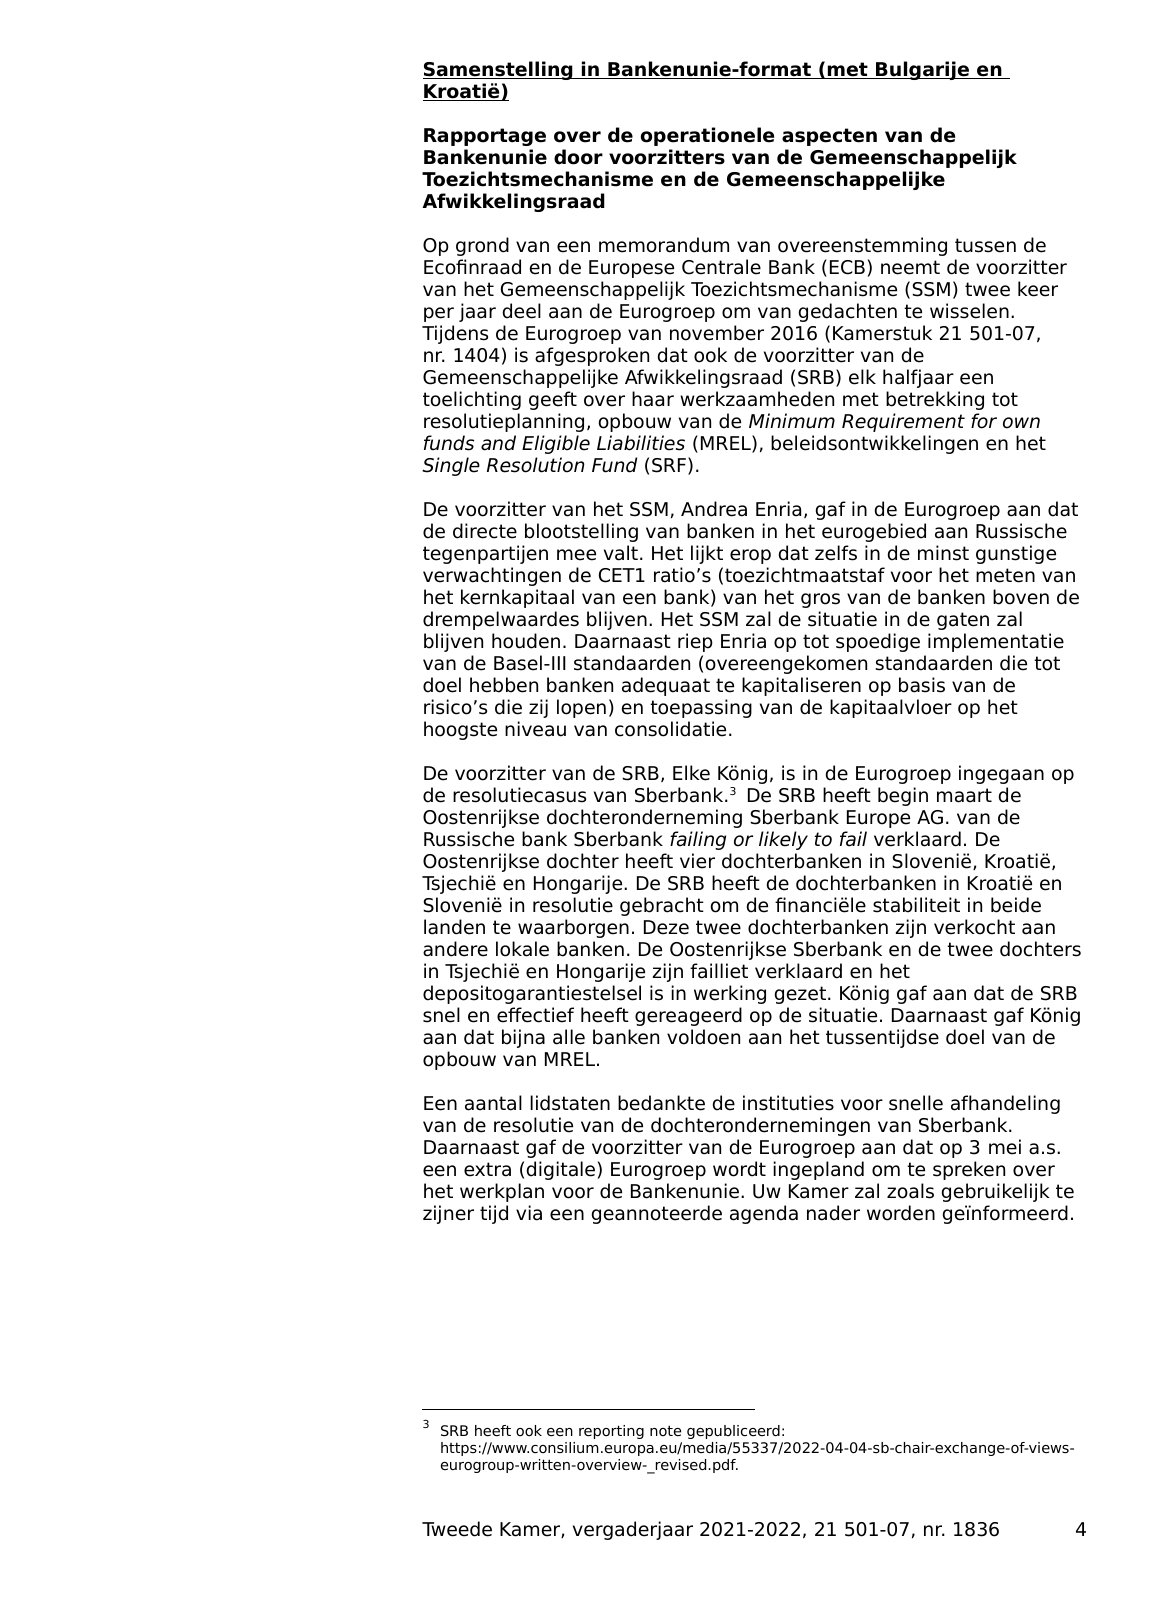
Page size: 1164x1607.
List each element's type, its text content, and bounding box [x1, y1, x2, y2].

subtitle Rapportage over de operationele aspecten van de Bankenunie door voorzitters van de Gemeenschappelijk Toezichtsmechanisme en de Gemeenschappelijke Afwikkelingsraad [422, 125, 1087, 213]
text SRB heeft ook een reporting note gepubliceerd: https://www.consilium.europa.eu/media/55337/2022-04-04-sb-chair-exchange-of-views-eurogroup-written-overview-_revised.pdf. [422, 1418, 1087, 1474]
text De voorzitter van de SRB, Elke König, is in de Eurogroep ingegaan op de resolutiecasus van Sberbank. De SRB heeft begin maart de Oostenrijkse dochteronderneming Sberbank Europe AG. van de Russische bank Sberbank failing or likely to fail verklaard. De Oostenrijkse dochter heeft vier dochterbanken in Slovenië, Kroatië, Tsjechië en Hongarije. De SRB heeft de dochterbanken in Kroatië en Slovenië in resolutie gebracht om de financiële stabiliteit in beide landen te waarborgen. Deze twee dochterbanken zijn verkocht aan andere lokale banken. De Oostenrijkse Sberbank en de twee dochters in Tsjechië en Hongarije zijn failliet verklaard en het depositogarantiestelsel is in werking gezet. König gaf aan dat de SRB snel en effectief heeft gereageerd op de situatie. Daarnaast gaf König aan dat bijna alle banken voldoen aan het tussentijdse doel van de opbouw van MREL. [422, 763, 1087, 1071]
subtitle Samenstelling in Bankenunie-format (met Bulgarije en Kroatië) [422, 59, 1087, 103]
text De voorzitter van het SSM, Andrea Enria, gaf in de Eurogroep aan dat de directe blootstelling van banken in het eurogebied aan Russische tegenpartijen mee valt. Het lijkt erop dat zelfs in de minst gunstige verwachtingen de CET1 ratio’s (toezichtmaatstaf voor het meten van het kernkapitaal van een bank) van het gros van de banken boven de drempelwaardes blijven. Het SSM zal de situatie in de gaten zal blijven houden. Daarnaast riep Enria op tot spoedige implementatie van de Basel-III standaarden (overeengekomen standaarden die tot doel hebben banken adequaat te kapitaliseren op basis van de risico’s die zij lopen) en toepassing van de kapitaalvloer op het hoogste niveau van consolidatie. [422, 499, 1087, 741]
text Een aantal lidstaten bedankte de instituties voor snelle afhandeling van de resolutie van de dochterondernemingen van Sberbank. Daarnaast gaf de voorzitter van de Eurogroep aan dat op 3 mei a.s. een extra (digitale) Eurogroep wordt ingepland om te spreken over het werkplan voor de Bankenunie. Uw Kamer zal zoals gebruikelijk te zijner tijd via een geannoteerde agenda nader worden geïnformeerd. [422, 1093, 1087, 1225]
text Op grond van een memorandum van overeenstemming tussen de Ecofinraad en de Europese Centrale Bank (ECB) neemt de voorzitter van het Gemeenschappelijk Toezichtsmechanisme (SSM) twee keer per jaar deel aan de Eurogroep om van gedachten te wisselen. Tijdens de Eurogroep van november 2016 (Kamerstuk 21 501-07, nr. 1404) is afgesproken dat ook de voorzitter van de Gemeenschappelijke Afwikkelingsraad (SRB) elk halfjaar een toelichting geeft over haar werkzaamheden met betrekking tot resolutieplanning, opbouw van de Minimum Requirement for own funds and Eligible Liabilities (MREL), beleidsontwikkelingen en het Single Resolution Fund (SRF). [422, 235, 1087, 477]
